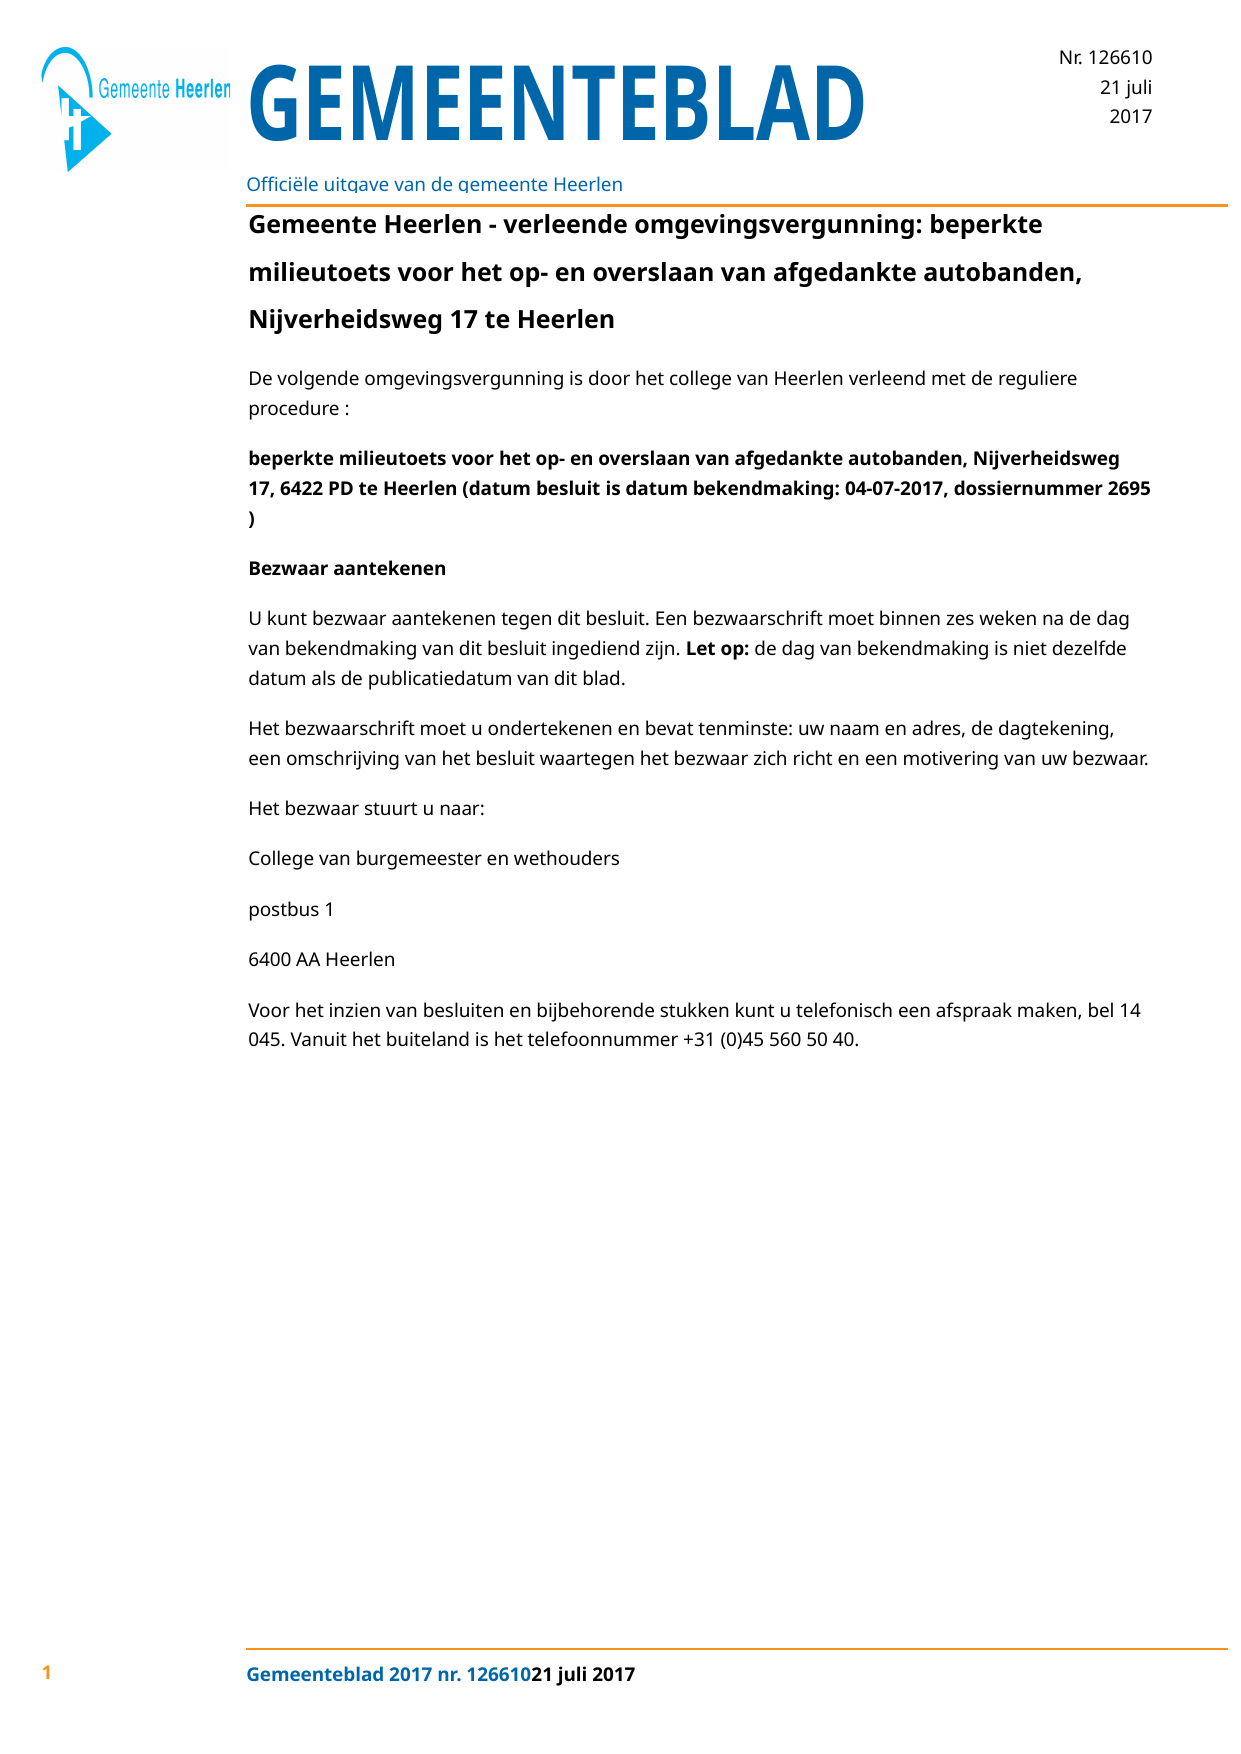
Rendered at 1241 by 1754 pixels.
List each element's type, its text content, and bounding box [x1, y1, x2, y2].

text Bezwaar aantekenen [248, 555, 1152, 581]
text Voor het inzien van besluiten en bijbehorende stukken kunt u telefonisch een afspraak maken, bel 14 045. Vanuit het buiteland is het telefoonnummer +31 (0)45 560 50 40. [248, 997, 1152, 1052]
picture [41, 47, 231, 172]
text De volgende omgevingsvergunning is door het college van Heerlen verleend met de reguliere procedure : [248, 366, 1152, 421]
text postbus 1 [248, 896, 1152, 922]
text beperkte milieutoets voor het op- en overslaan van afgedankte autobanden, Nijverheidsweg 17, 6422 PD te Heerlen (datum besluit is datum bekendmaking: 04-07-2017, dossiernummer 2695 ) [248, 446, 1152, 530]
picture [41, 47, 58, 70]
text College van burgemeester en wethouders [248, 846, 1152, 871]
text U kunt bezwaar aantekenen tegen dit besluit. Een bezwaarschrift moet binnen zes weken na de dag van bekendmaking van dit besluit ingediend zijn. Let op: de dag van bekendmaking is niet dezelfde datum als de publicatiedatum van dit blad. [248, 606, 1152, 690]
text Het bezwaarschrift moet u ondertekenen en bevat tenminste: uw naam en adres, de dagtekening, een omschrijving van het besluit waartegen het bezwaar zich richt en een motivering van uw bezwaar. [248, 715, 1152, 770]
text Het bezwaar stuurt u naar: [248, 795, 1152, 821]
text Gemeente Heerlen - verleende omgevingsvergunning: beperkte milieutoets voor het op- en overslaan van afgedankte autobanden, Nijverheidsweg 17 te Heerlen [248, 207, 1152, 336]
text 6400 AA Heerlen [248, 946, 1152, 972]
